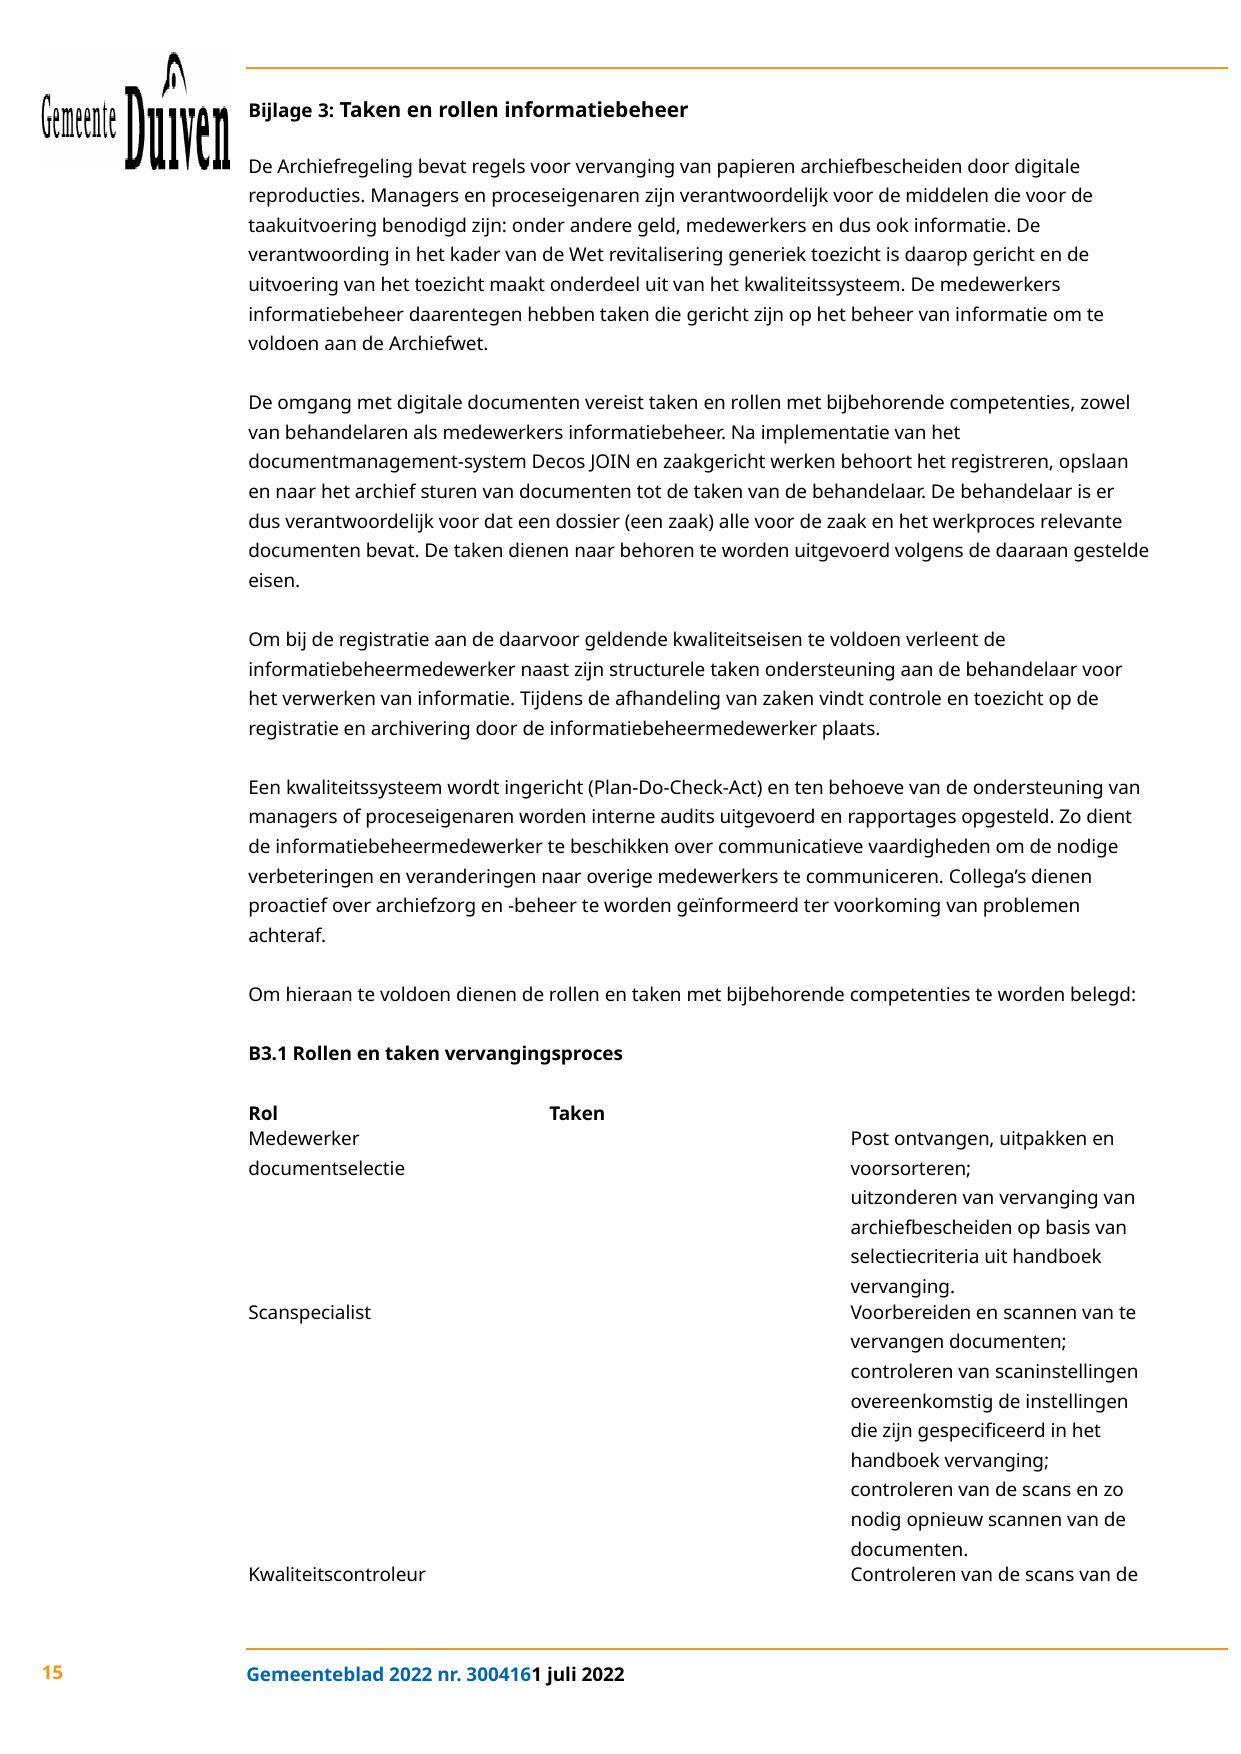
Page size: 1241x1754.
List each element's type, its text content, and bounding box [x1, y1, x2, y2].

text Bijlage 3: Taken en rollen informatiebeheer [248, 95, 1152, 123]
table_header Rol [248, 1100, 549, 1125]
table_cell Voorbereiden en scannen van te vervangen documenten; controleren van scaninstellingen overeenkomstig de instellingen die zijn gespecificeerd in het handboek vervanging; controleren van de scans en zo nodig opnieuw scannen van de documenten. [850, 1299, 1152, 1561]
text De Archiefregeling bevat regels voor vervanging van papieren archiefbescheiden door digitale reproducties. Managers en proceseigenaren zijn verantwoordelijk voor de middelen die voor de taakuitvoering benodigd zijn: onder andere geld, medewerkers en dus ook informatie. De verantwoording in het kader van de Wet revitalisering generiek toezicht is daarop gericht en de uitvoering van het toezicht maakt onderdeel uit van het kwaliteitssysteem. De medewerkers informatiebeheer daarentegen hebben taken die gericht zijn op het beheer van informatie om te voldoen aan de Archiefwet. [248, 153, 1152, 356]
table_cell Medewerker documentselectie [248, 1125, 850, 1299]
table_cell Post ontvangen, uitpakken en voorsorteren; uitzonderen van vervanging van archiefbescheiden op basis van selectiecriteria uit handboek vervanging. [850, 1125, 1152, 1299]
picture [41, 47, 231, 172]
text Een kwaliteitssysteem wordt ingericht (Plan-Do-Check-Act) en ten behoeve van de ondersteuning van managers of proceseigenaren worden interne audits uitgevoerd en rapportages opgesteld. Zo dient de informatiebeheermedewerker te beschikken over communicatieve vaardigheden om de nodige verbeteringen en veranderingen naar overige medewerkers te communiceren. Collega’s dienen proactief over archiefzorg en -beheer te worden geïnformeerd ter voorkoming van problemen achteraf. [248, 774, 1152, 948]
table_cell Scanspecialist [248, 1299, 850, 1561]
table_cell Controleren van de scans van de [850, 1561, 1152, 1587]
table_header Taken [549, 1100, 1152, 1125]
text Om hieraan te voldoen dienen de rollen en taken met bijbehorende competenties te worden belegd: [248, 981, 1152, 1007]
table_cell Kwaliteitscontroleur [248, 1561, 850, 1587]
text Om bij de registratie aan de daarvoor geldende kwaliteitseisen te voldoen verleent de informatiebeheermedewerker naast zijn structurele taken ondersteuning aan de behandelaar voor het verwerken van informatie. Tijdens de afhandeling van zaken vindt controle en toezicht op de registratie en archivering door de informatiebeheermedewerker plaats. [248, 626, 1152, 741]
text B3.1 Rollen en taken vervangingsproces [248, 1040, 1152, 1066]
text De omgang met digitale documenten vereist taken en rollen met bijbehorende competenties, zowel van behandelaren als medewerkers informatiebeheer. Na implementatie van het documentmanagement-system Decos JOIN en zaakgericht werken behoort het registreren, opslaan en naar het archief sturen van documenten tot de taken van de behandelaar. De behandelaar is er dus verantwoordelijk voor dat een dossier (een zaak) alle voor de zaak en het werkproces relevante documenten bevat. De taken dienen naar behoren te worden uitgevoerd volgens de daaraan gestelde eisen. [248, 389, 1152, 593]
